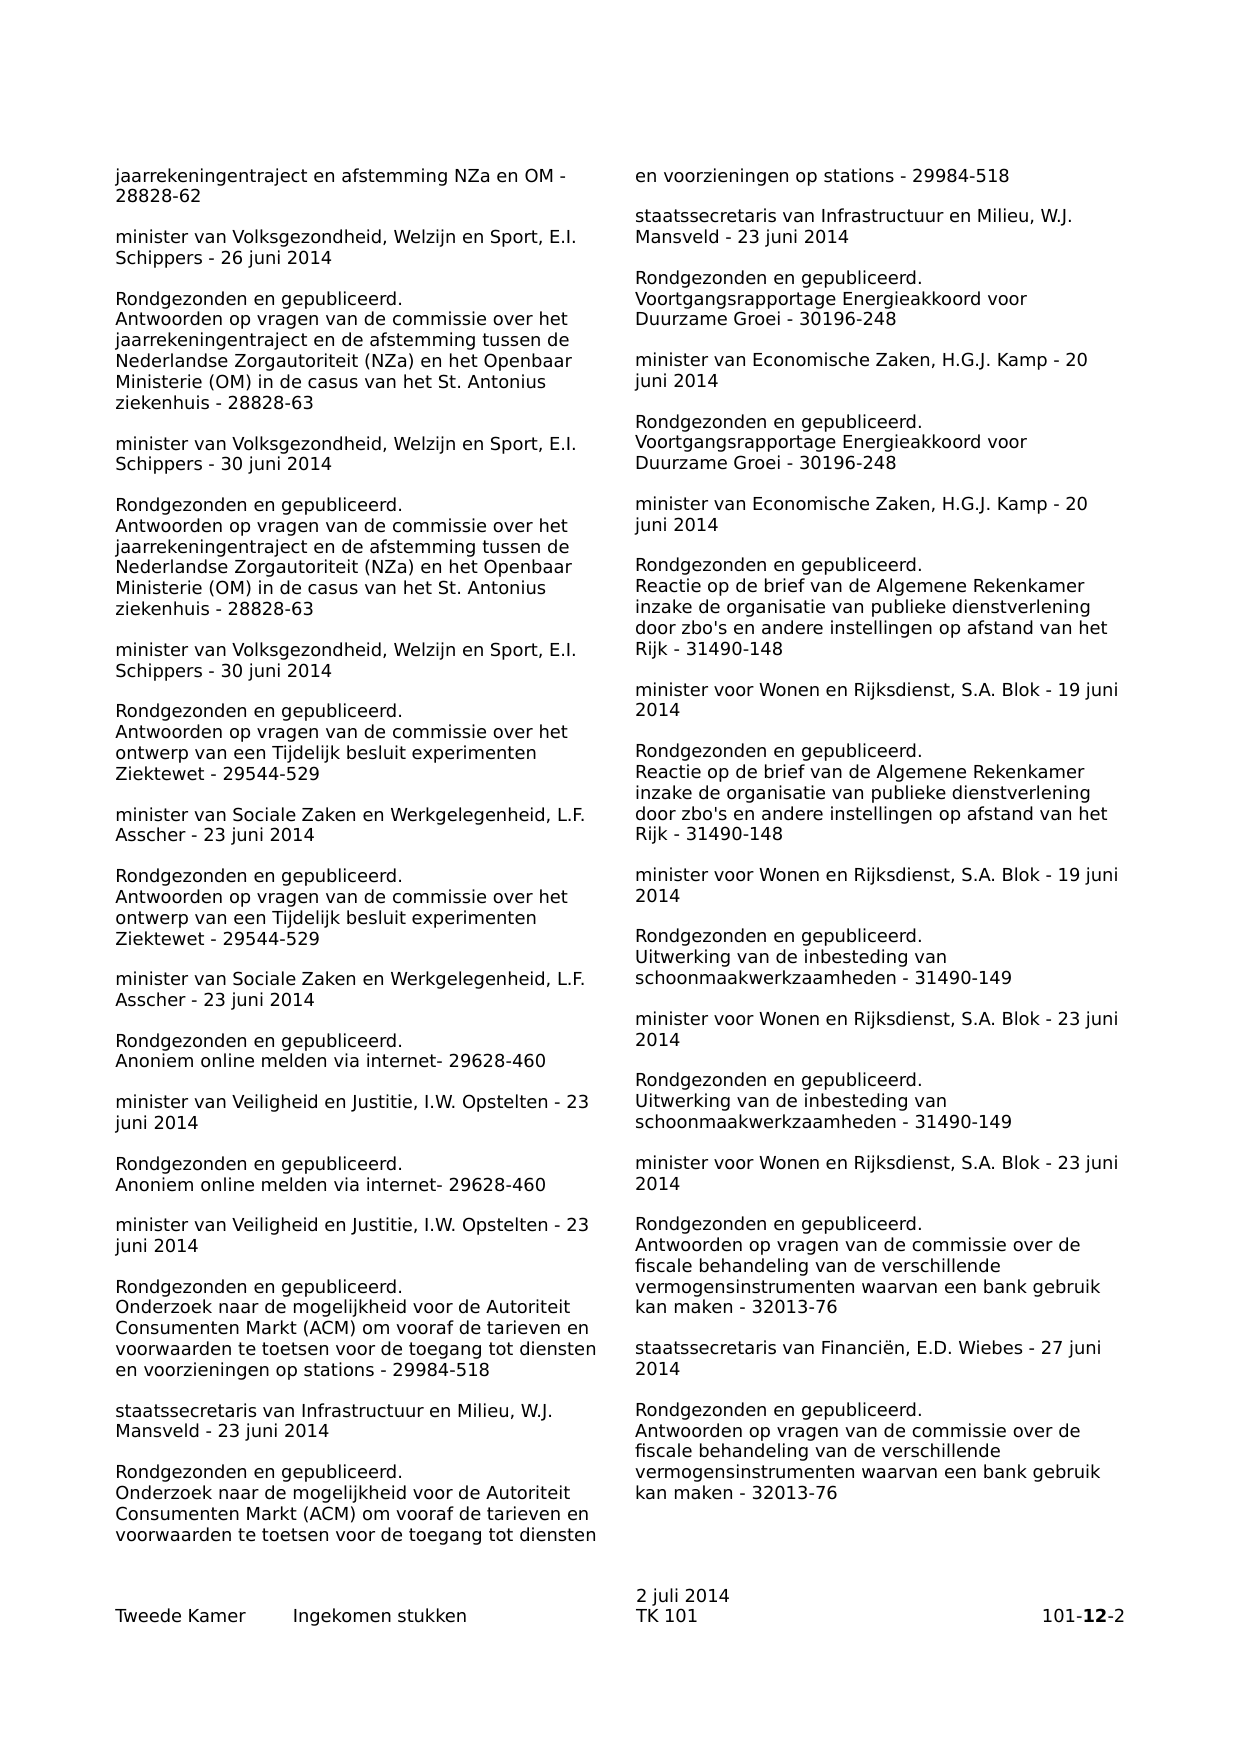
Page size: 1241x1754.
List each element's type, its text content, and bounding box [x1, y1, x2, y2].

text Rondgezonden en gepubliceerd. [635, 268, 1125, 288]
text Rondgezonden en gepubliceerd. [115, 701, 605, 722]
text minister van Economische Zaken, H.G.J. Kamp - 20 juni 2014 [635, 350, 1125, 391]
text Antwoorden op vragen van de commissie over het jaarrekeningentraject en de afstemming tussen de Nederlandse Zorgautoriteit (NZa) en het Openbaar Ministerie (OM) in de casus van het St. Antonius ziekenhuis - 28828-63 [115, 309, 605, 413]
text staatssecretaris van Infrastructuur en Milieu, W.J. Mansveld - 23 juni 2014 [635, 206, 1125, 248]
text Antwoorden op vragen van de commissie over de fiscale behandeling van de verschillende vermogensinstrumenten waarvan een bank gebruik kan maken - 32013-76 [635, 1420, 1125, 1504]
text Voortgangsrapportage Energieakkoord voor Duurzame Groei - 30196-248 [635, 288, 1125, 330]
text minister voor Wonen en Rijksdienst, S.A. Blok - 19 juni 2014 [635, 865, 1125, 906]
text Antwoorden op vragen van de commissie over het ontwerp van een Tijdelijk besluit experimenten Ziektewet - 29544-529 [115, 887, 605, 949]
text Anoniem online melden via internet- 29628-460 [115, 1051, 605, 1072]
text Rondgezonden en gepubliceerd. [635, 1070, 1125, 1091]
text Rondgezonden en gepubliceerd. [635, 411, 1125, 432]
text Rondgezonden en gepubliceerd. [635, 1399, 1125, 1420]
text minister voor Wonen en Rijksdienst, S.A. Blok - 23 juni 2014 [635, 1009, 1125, 1050]
text Voortgangsrapportage Energieakkoord voor Duurzame Groei - 30196-248 [635, 432, 1125, 474]
text Onderzoek naar de mogelijkheid voor de Autoriteit Consumenten Markt (ACM) om vooraf de tarieven en voorwaarden te toetsen voor de toegang tot diensten [115, 1483, 605, 1545]
text Rondgezonden en gepubliceerd. [115, 495, 605, 516]
text en voorzieningen op stations - 29984-518 [635, 165, 1125, 186]
text minister van Volksgezondheid, Welzijn en Sport, E.I. Schippers - 30 juni 2014 [115, 640, 605, 681]
text Rondgezonden en gepubliceerd. [635, 926, 1125, 947]
text Rondgezonden en gepubliceerd. [115, 1031, 605, 1051]
text Uitwerking van de inbesteding van schoonmaakwerkzaamheden - 31490-149 [635, 1091, 1125, 1133]
text Onderzoek naar de mogelijkheid voor de Autoriteit Consumenten Markt (ACM) om vooraf de tarieven en voorwaarden te toetsen voor de toegang tot diensten en voorzieningen op stations - 29984-518 [115, 1297, 605, 1381]
text Rondgezonden en gepubliceerd. [635, 1214, 1125, 1235]
text minister van Veiligheid en Justitie, I.W. Opstelten - 23 juni 2014 [115, 1092, 605, 1133]
text Rondgezonden en gepubliceerd. [635, 555, 1125, 576]
text Reactie op de brief van de Algemene Rekenkamer inzake de organisatie van publieke dienstverlening door zbo's en andere instellingen op afstand van het Rijk - 31490-148 [635, 576, 1125, 659]
text minister van Economische Zaken, H.G.J. Kamp - 20 juni 2014 [635, 494, 1125, 535]
text Rondgezonden en gepubliceerd. [115, 1277, 605, 1297]
text minister van Sociale Zaken en Werkgelegenheid, L.F. Asscher - 23 juni 2014 [115, 969, 605, 1011]
text minister van Sociale Zaken en Werkgelegenheid, L.F. Asscher - 23 juni 2014 [115, 804, 605, 846]
text minister voor Wonen en Rijksdienst, S.A. Blok - 23 juni 2014 [635, 1153, 1125, 1194]
text Rondgezonden en gepubliceerd. [115, 288, 605, 309]
text Anoniem online melden via internet- 29628-460 [115, 1174, 605, 1195]
text minister van Volksgezondheid, Welzijn en Sport, E.I. Schippers - 26 juni 2014 [115, 227, 605, 268]
text Antwoorden op vragen van de commissie over het ontwerp van een Tijdelijk besluit experimenten Ziektewet - 29544-529 [115, 722, 605, 784]
text Reactie op de brief van de Algemene Rekenkamer inzake de organisatie van publieke dienstverlening door zbo's en andere instellingen op afstand van het Rijk - 31490-148 [635, 762, 1125, 845]
text Rondgezonden en gepubliceerd. [635, 741, 1125, 762]
text staatssecretaris van Infrastructuur en Milieu, W.J. Mansveld - 23 juni 2014 [115, 1401, 605, 1442]
text minister voor Wonen en Rijksdienst, S.A. Blok - 19 juni 2014 [635, 679, 1125, 721]
text Rondgezonden en gepubliceerd. [115, 866, 605, 887]
text staatssecretaris van Financiën, E.D. Wiebes - 27 juni 2014 [635, 1338, 1125, 1379]
text Antwoorden op vragen van de commissie over het jaarrekeningentraject en de afstemming tussen de Nederlandse Zorgautoriteit (NZa) en het Openbaar Ministerie (OM) in de casus van het St. Antonius ziekenhuis - 28828-63 [115, 516, 605, 620]
text Uitwerking van de inbesteding van schoonmaakwerkzaamheden - 31490-149 [635, 947, 1125, 989]
text Rondgezonden en gepubliceerd. [115, 1153, 605, 1174]
text jaarrekeningentraject en afstemming NZa en OM - 28828-62 [115, 165, 605, 207]
text minister van Veiligheid en Justitie, I.W. Opstelten - 23 juni 2014 [115, 1215, 605, 1257]
text minister van Volksgezondheid, Welzijn en Sport, E.I. Schippers - 30 juni 2014 [115, 433, 605, 475]
text Antwoorden op vragen van de commissie over de fiscale behandeling van de verschillende vermogensinstrumenten waarvan een bank gebruik kan maken - 32013-76 [635, 1235, 1125, 1318]
text Rondgezonden en gepubliceerd. [115, 1462, 605, 1483]
